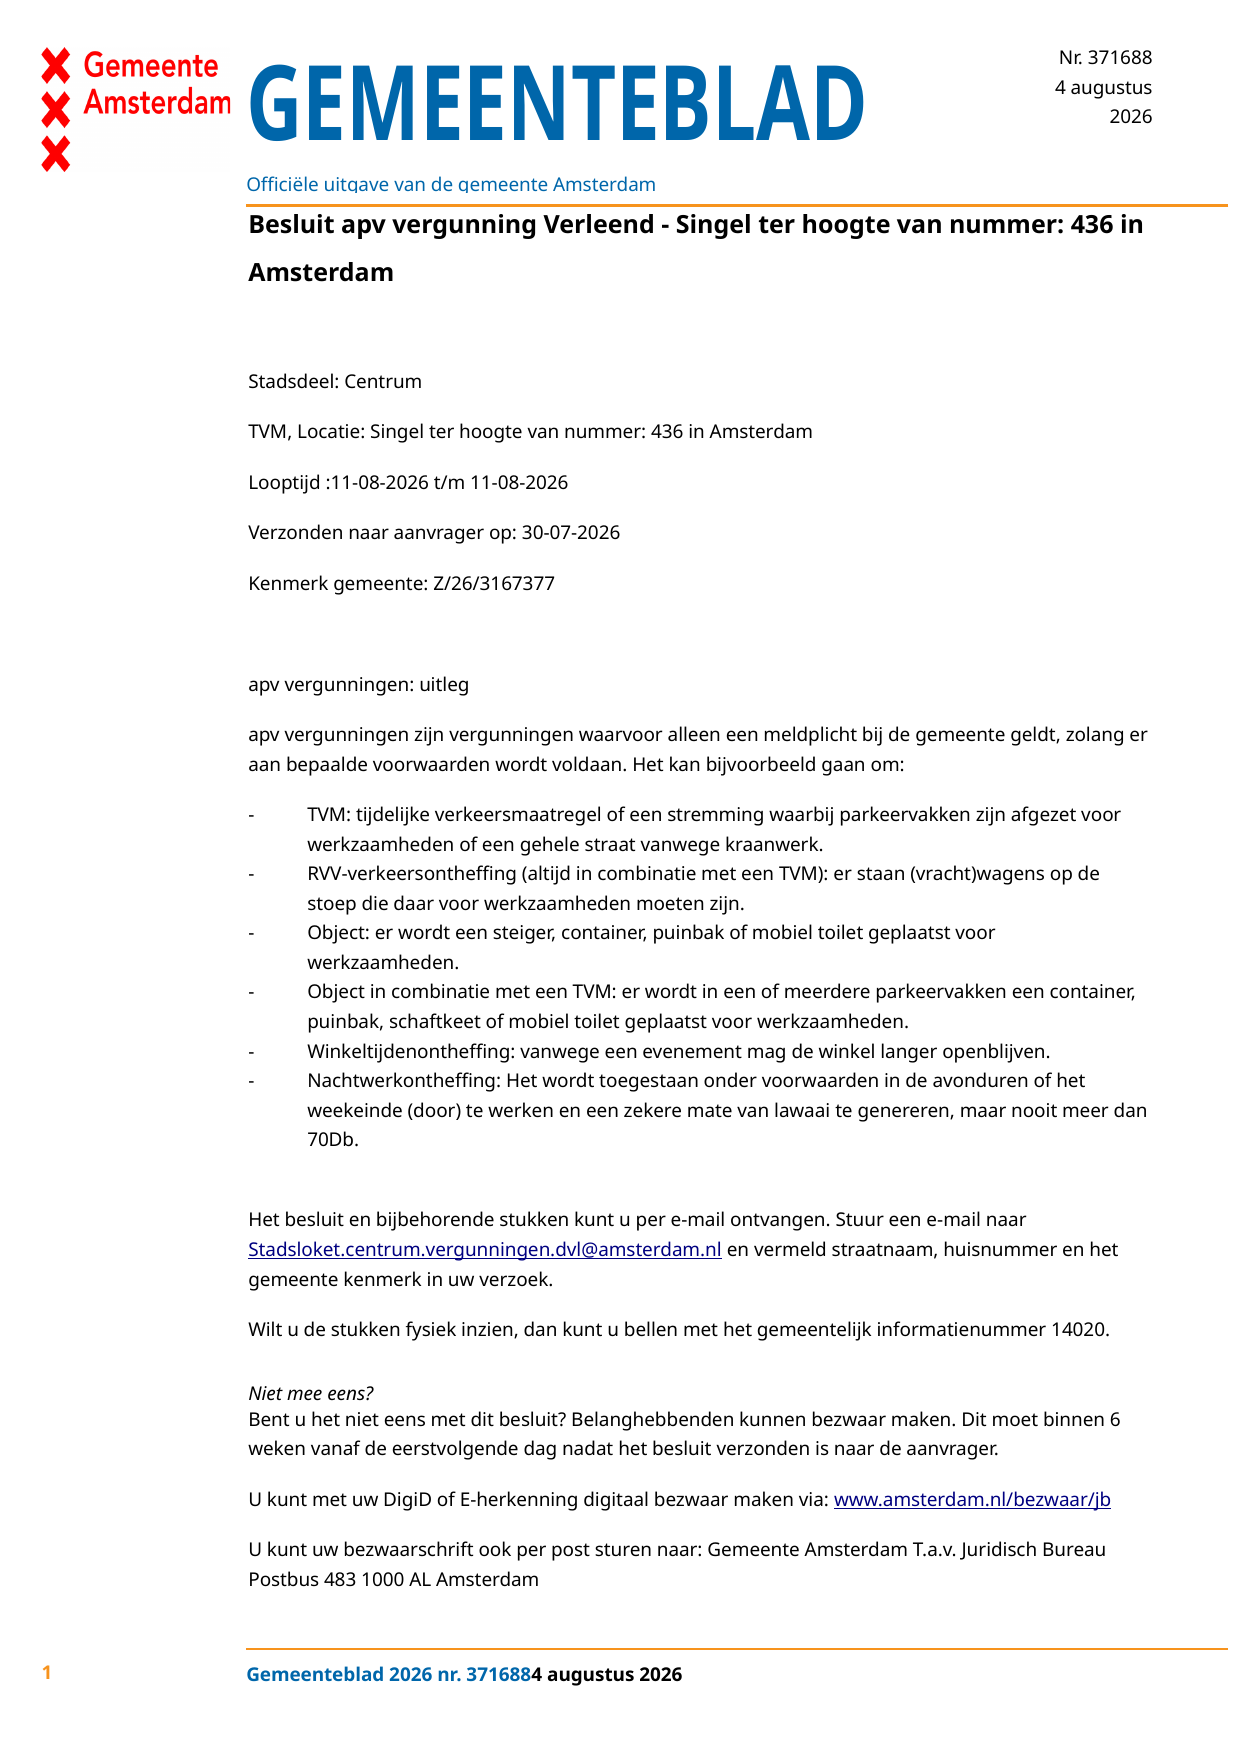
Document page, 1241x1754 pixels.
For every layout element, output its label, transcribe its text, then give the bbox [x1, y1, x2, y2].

text U kunt uw bezwaarschrift ook per post sturen naar: Gemeente Amsterdam T.a.v. Juridisch Bureau Postbus 483 1000 AL Amsterdam [248, 1536, 1152, 1592]
text Niet mee eens? [248, 1380, 1152, 1406]
list RVV-verkeersontheffing (altijd in combinatie met een TVM): er staan (vracht)wagens op de stoep die daar voor werkzaamheden moeten zijn. [248, 860, 1152, 916]
list Object in combinatie met een TVM: er wordt in een of meerdere parkeervakken een container, puinbak, schaftkeet of mobiel toilet geplaatst voor werkzaamheden. [248, 979, 1152, 1034]
text U kunt met uw DigiD of E-herkenning digitaal bezwaar maken via: www.amsterdam.nl/bezwaar/jb [248, 1486, 1152, 1512]
list Object: er wordt een steiger, container, puinbak of mobiel toilet geplaatst voor werkzaamheden. [248, 919, 1152, 975]
text Besluit apv vergunning Verleend - Singel ter hoogte van nummer: 436 in Amsterdam [248, 207, 1152, 288]
list Winkeltijdenontheffing: vanwege een evenement mag de winkel langer openblijven. [248, 1038, 1152, 1064]
list Nachtwerkontheffing: Het wordt toegestaan onder voorwaarden in de avonduren of het weekeinde (door) te werken en een zekere mate van lawaai te genereren, maar nooit meer dan 70Db. [248, 1067, 1152, 1152]
text apv vergunningen: uitleg [248, 671, 1152, 697]
picture [41, 47, 231, 172]
text Bent u het niet eens met dit besluit? Belanghebbenden kunnen bezwaar maken. Dit moet binnen 6 weken vanaf de eerstvolgende dag nadat het besluit verzonden is naar de aanvrager. [248, 1406, 1152, 1461]
text Verzonden naar aanvrager op: 30-07-2026 [248, 519, 1152, 545]
text Wilt u de stukken fysiek inzien, dan kunt u bellen met het gemeentelijk informatienummer 14020. [248, 1316, 1152, 1342]
text apv vergunningen zijn vergunningen waarvoor alleen een meldplicht bij de gemeente geldt, zolang er aan bepaalde voorwaarden wordt voldaan. Het kan bijvoorbeeld gaan om: [248, 721, 1152, 777]
list TVM: tijdelijke verkeersmaatregel of een stremming waarbij parkeervakken zijn afgezet voor werkzaamheden of een gehele straat vanwege kraanwerk. [248, 801, 1152, 857]
text TVM, Locatie: Singel ter hoogte van nummer: 436 in Amsterdam [248, 419, 1152, 444]
text Looptijd :11-08-2026 t/m 11-08-2026 [248, 469, 1152, 495]
text Het besluit en bijbehorende stukken kunt u per e-mail ontvangen. Stuur een e-mail naar Stadsloket.centrum.vergunningen.dvl@amsterdam.nl en vermeld straatnaam, huisnummer en het gemeente kenmerk in uw verzoek. [248, 1207, 1152, 1292]
text Kenmerk gemeente: Z/26/3167377 [248, 570, 1152, 596]
text Stadsdeel: Centrum [248, 368, 1152, 394]
